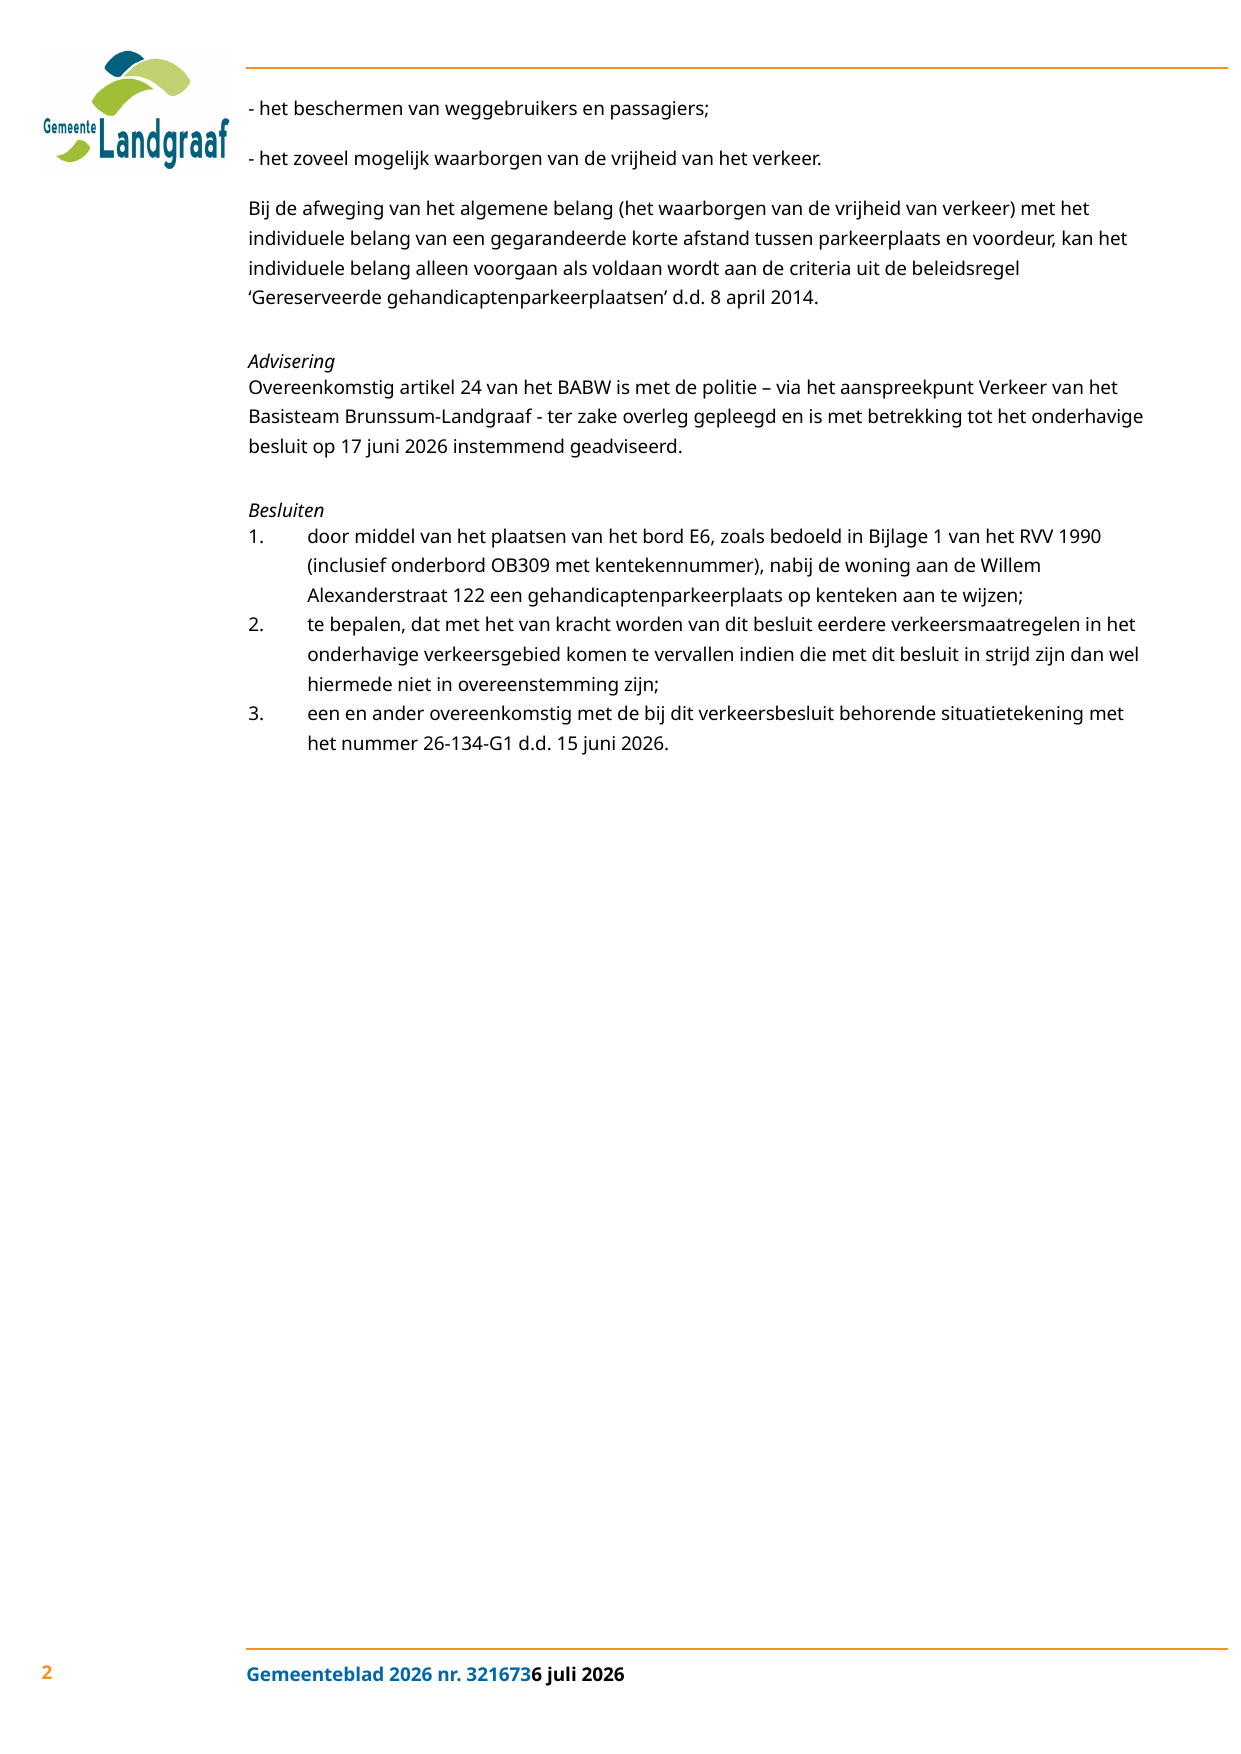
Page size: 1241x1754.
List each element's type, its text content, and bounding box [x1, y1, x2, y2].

text Overeenkomstig artikel 24 van het BABW is met de politie – via het aanspreekpunt Verkeer van het Basisteam Brunssum-Landgraaf - ter zake overleg gepleegd en is met betrekking tot het onderhavige besluit op 17 juni 2026 instemmend geadviseerd. [248, 374, 1152, 459]
text - het zoveel mogelijk waarborgen van de vrijheid van het verkeer. [248, 145, 1152, 171]
list door middel van het plaatsen van het bord E6, zoals bedoeld in Bijlage 1 van het RVV 1990 (inclusief onderbord OB309 met kentekennummer), nabij de woning aan de Willem Alexanderstraat 122 een gehandicaptenparkeerplaats op kenteken aan te wijzen; [248, 523, 1152, 608]
text Besluiten [248, 497, 1152, 523]
text - het beschermen van weggebruikers en passagiers; [248, 95, 1152, 121]
list een en ander overeenkomstig met de bij dit verkeersbesluit behorende situatietekening met het nummer 26-134-G1 d.d. 15 juni 2026. [248, 700, 1152, 756]
picture [41, 47, 231, 172]
list te bepalen, dat met het van kracht worden van dit besluit eerdere verkeersmaatregelen in het onderhavige verkeersgebied komen te vervallen indien die met dit besluit in strijd zijn dan wel hiermede niet in overeenstemming zijn; [248, 612, 1152, 697]
text Advisering [248, 348, 1152, 374]
text Bij de afweging van het algemene belang (het waarborgen van de vrijheid van verkeer) met het individuele belang van een gegarandeerde korte afstand tussen parkeerplaats en voordeur, kan het individuele belang alleen voorgaan als voldaan wordt aan de criteria uit de beleidsregel ‘Gereserveerde gehandicaptenparkeerplaatsen’ d.d. 8 april 2014. [248, 196, 1152, 310]
